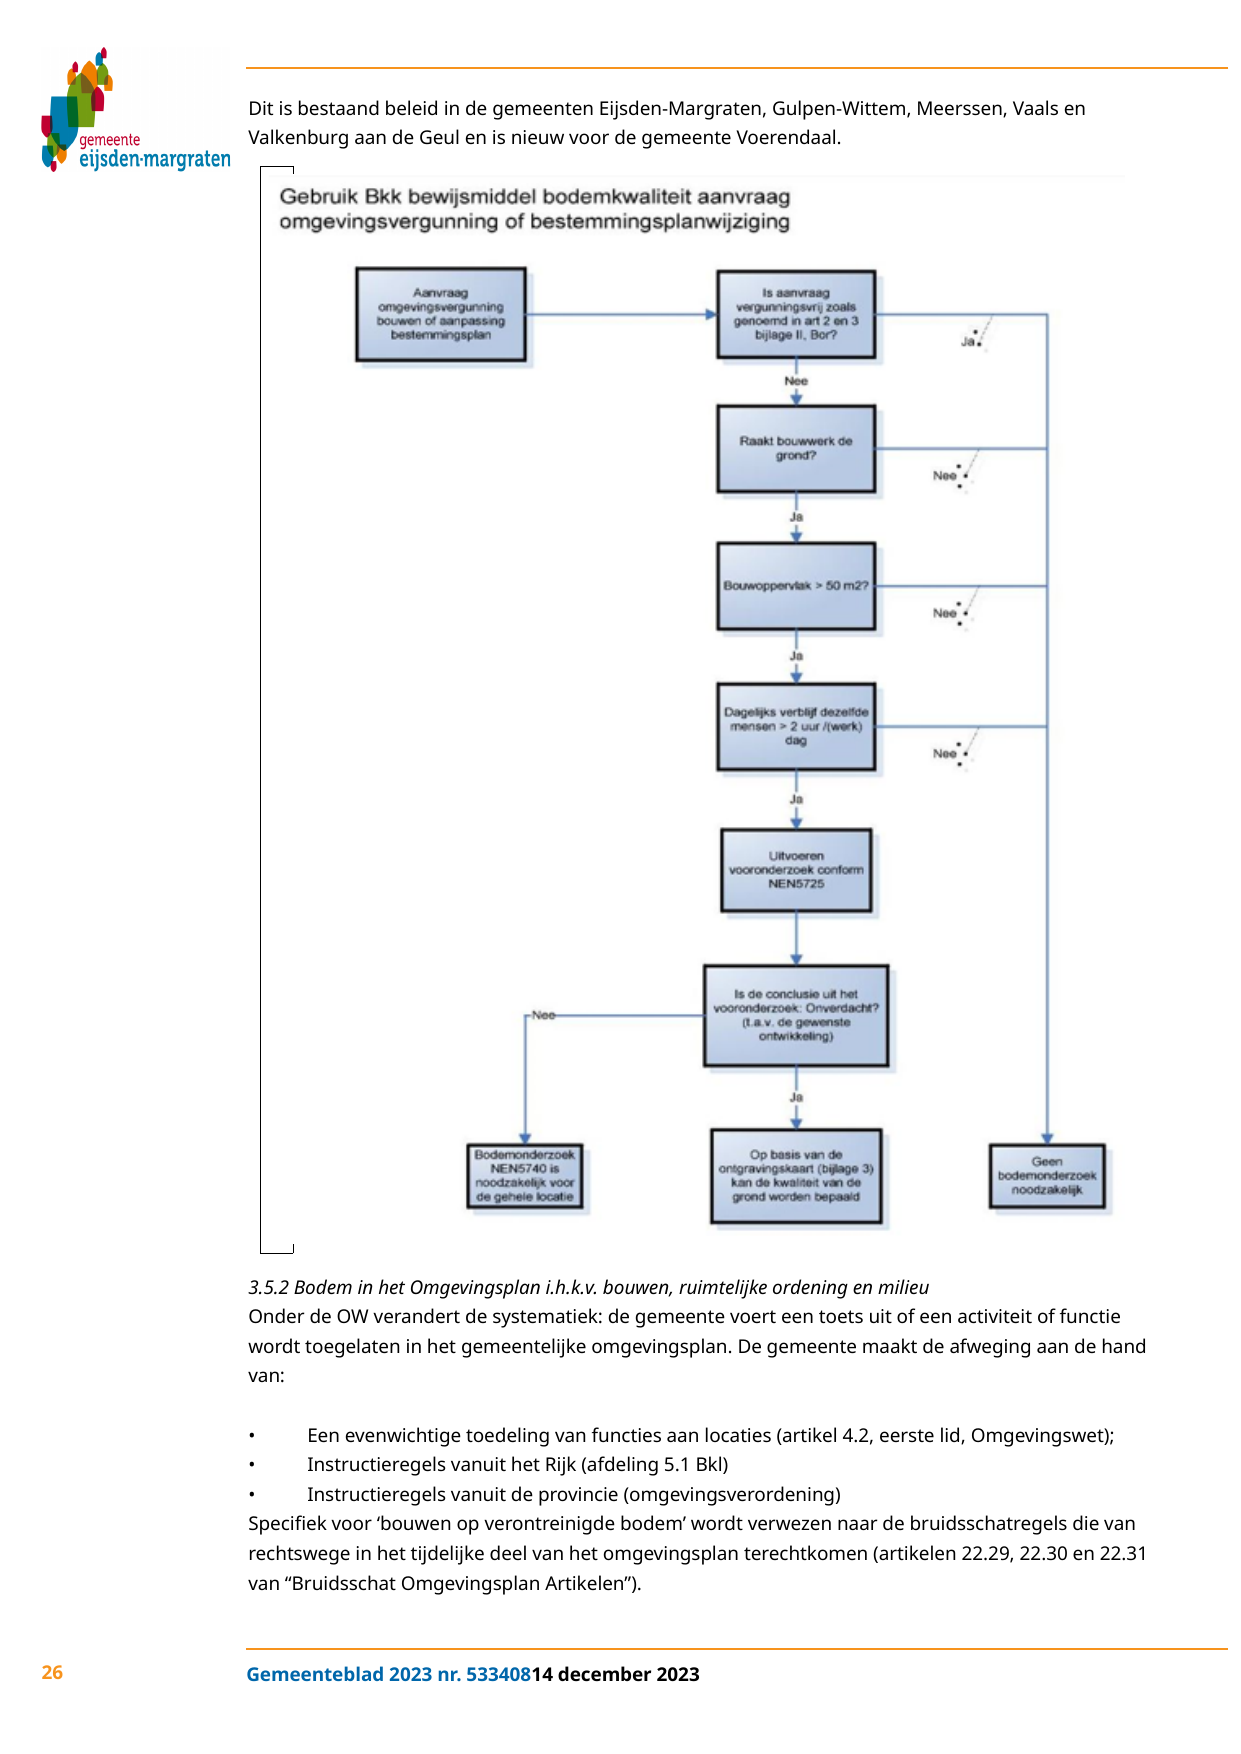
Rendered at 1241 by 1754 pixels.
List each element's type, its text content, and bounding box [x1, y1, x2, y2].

text Dit is bestaand beleid in de gemeenten Eijsden-Margraten, Gulpen-Wittem, Meerssen, Vaals en Valkenburg aan de Geul en is nieuw voor de gemeente Voerendaal. [248, 95, 1152, 150]
list Een evenwichtige toedeling van functies aan locaties (artikel 4.2, eerste lid, Omgevingswet); [248, 1422, 1152, 1448]
picture [268, 174, 1125, 1244]
list Instructieregels vanuit het Rijk (afdeling 5.1 Bkl) [248, 1451, 1152, 1477]
text Specifiek voor ‘bouwen op verontreinigde bodem’ wordt verwezen naar de bruidsschatregels die van rechtswege in het tijdelijke deel van het omgevingsplan terechtkomen (artikelen 22.29, 22.30 en 22.31 van “Bruidsschat Omgevingsplan Artikelen”). [248, 1511, 1152, 1596]
text Onder de OW verandert de systematiek: de gemeente voert een toets uit of een activiteit of functie wordt toegelaten in het gemeentelijke omgevingsplan. De gemeente maakt de afweging aan de hand van: [248, 1303, 1152, 1388]
text 3.5.2 Bodem in het Omgevingsplan i.h.k.v. bouwen, ruimtelijke ordening en milieu [248, 1274, 1152, 1300]
picture [41, 47, 231, 172]
list Instructieregels vanuit de provincie (omgevingsverordening) [248, 1481, 1152, 1507]
